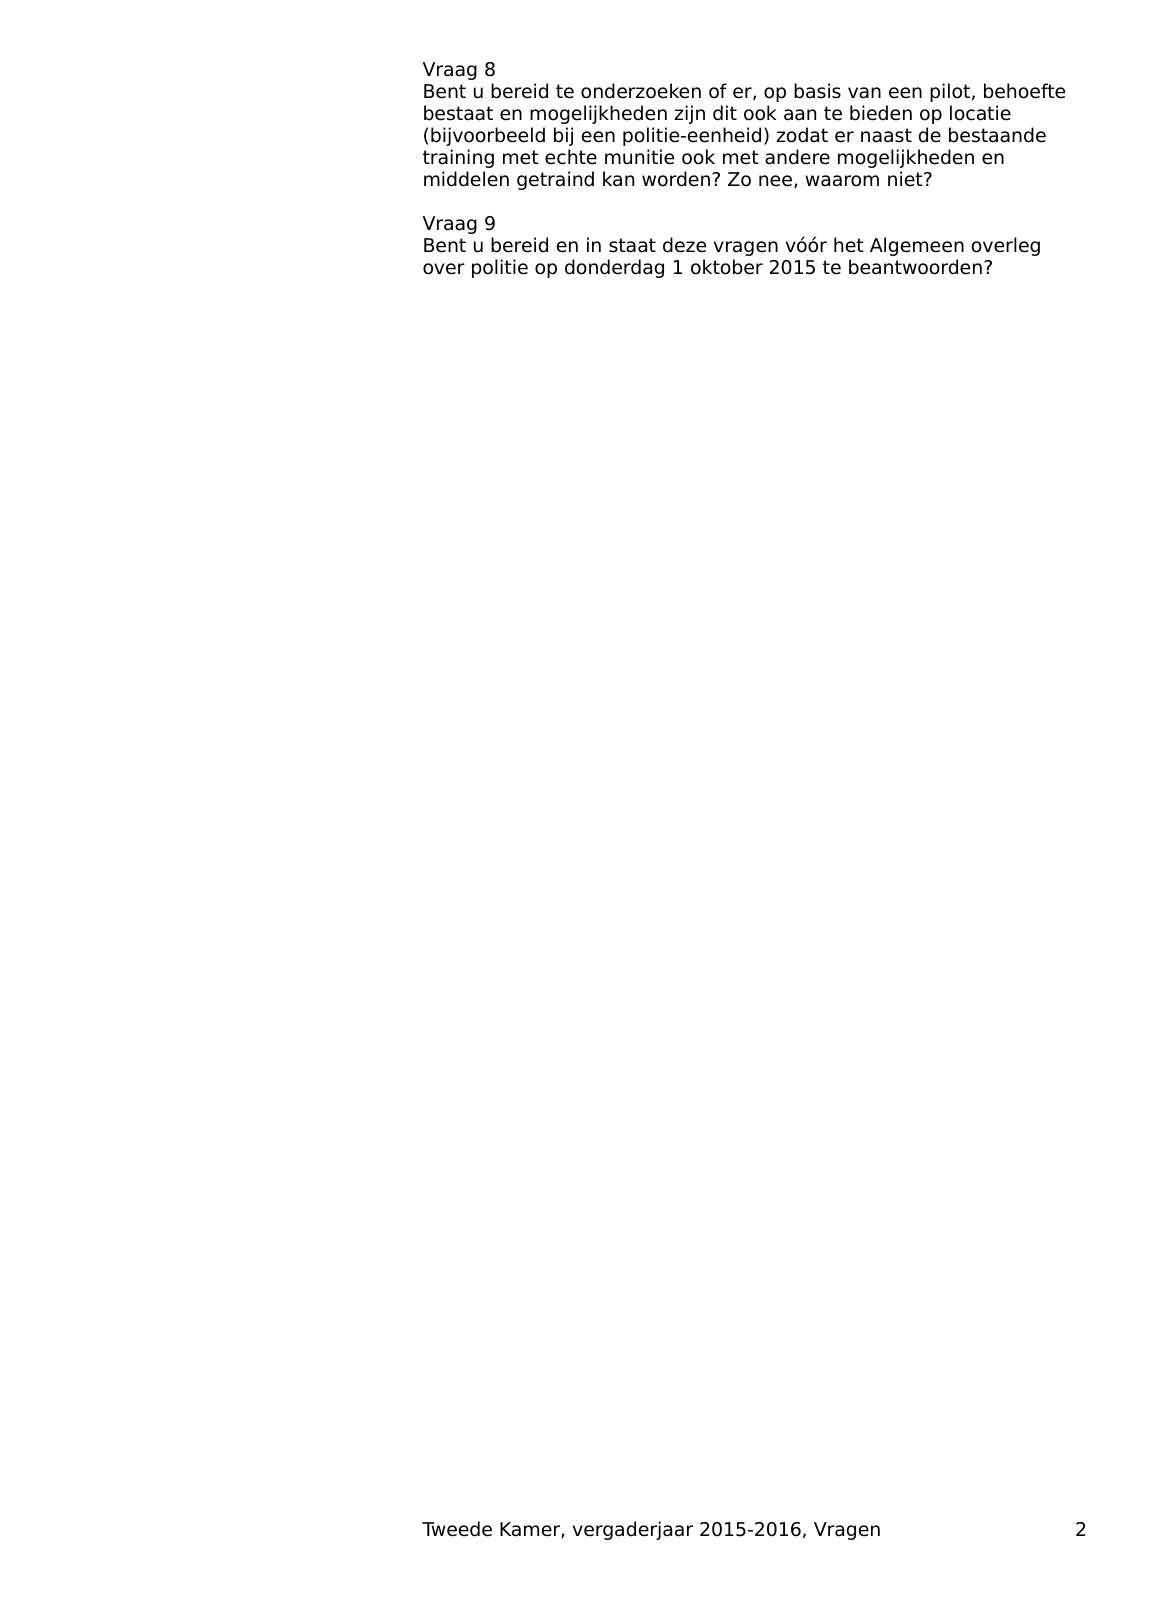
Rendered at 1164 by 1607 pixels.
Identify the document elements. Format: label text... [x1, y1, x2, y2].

text Vraag 8 [422, 59, 1087, 81]
text Vraag 9 [422, 213, 1087, 235]
text Bent u bereid en in staat deze vragen vóór het Algemeen overleg over politie op donderdag 1 oktober 2015 te beantwoorden? [422, 235, 1087, 279]
text Bent u bereid te onderzoeken of er, op basis van een pilot, behoefte bestaat en mogelijkheden zijn dit ook aan te bieden op locatie (bijvoorbeeld bij een politie-eenheid) zodat er naast de bestaande training met echte munitie ook met andere mogelijkheden en middelen getraind kan worden? Zo nee, waarom niet? [422, 81, 1087, 191]
